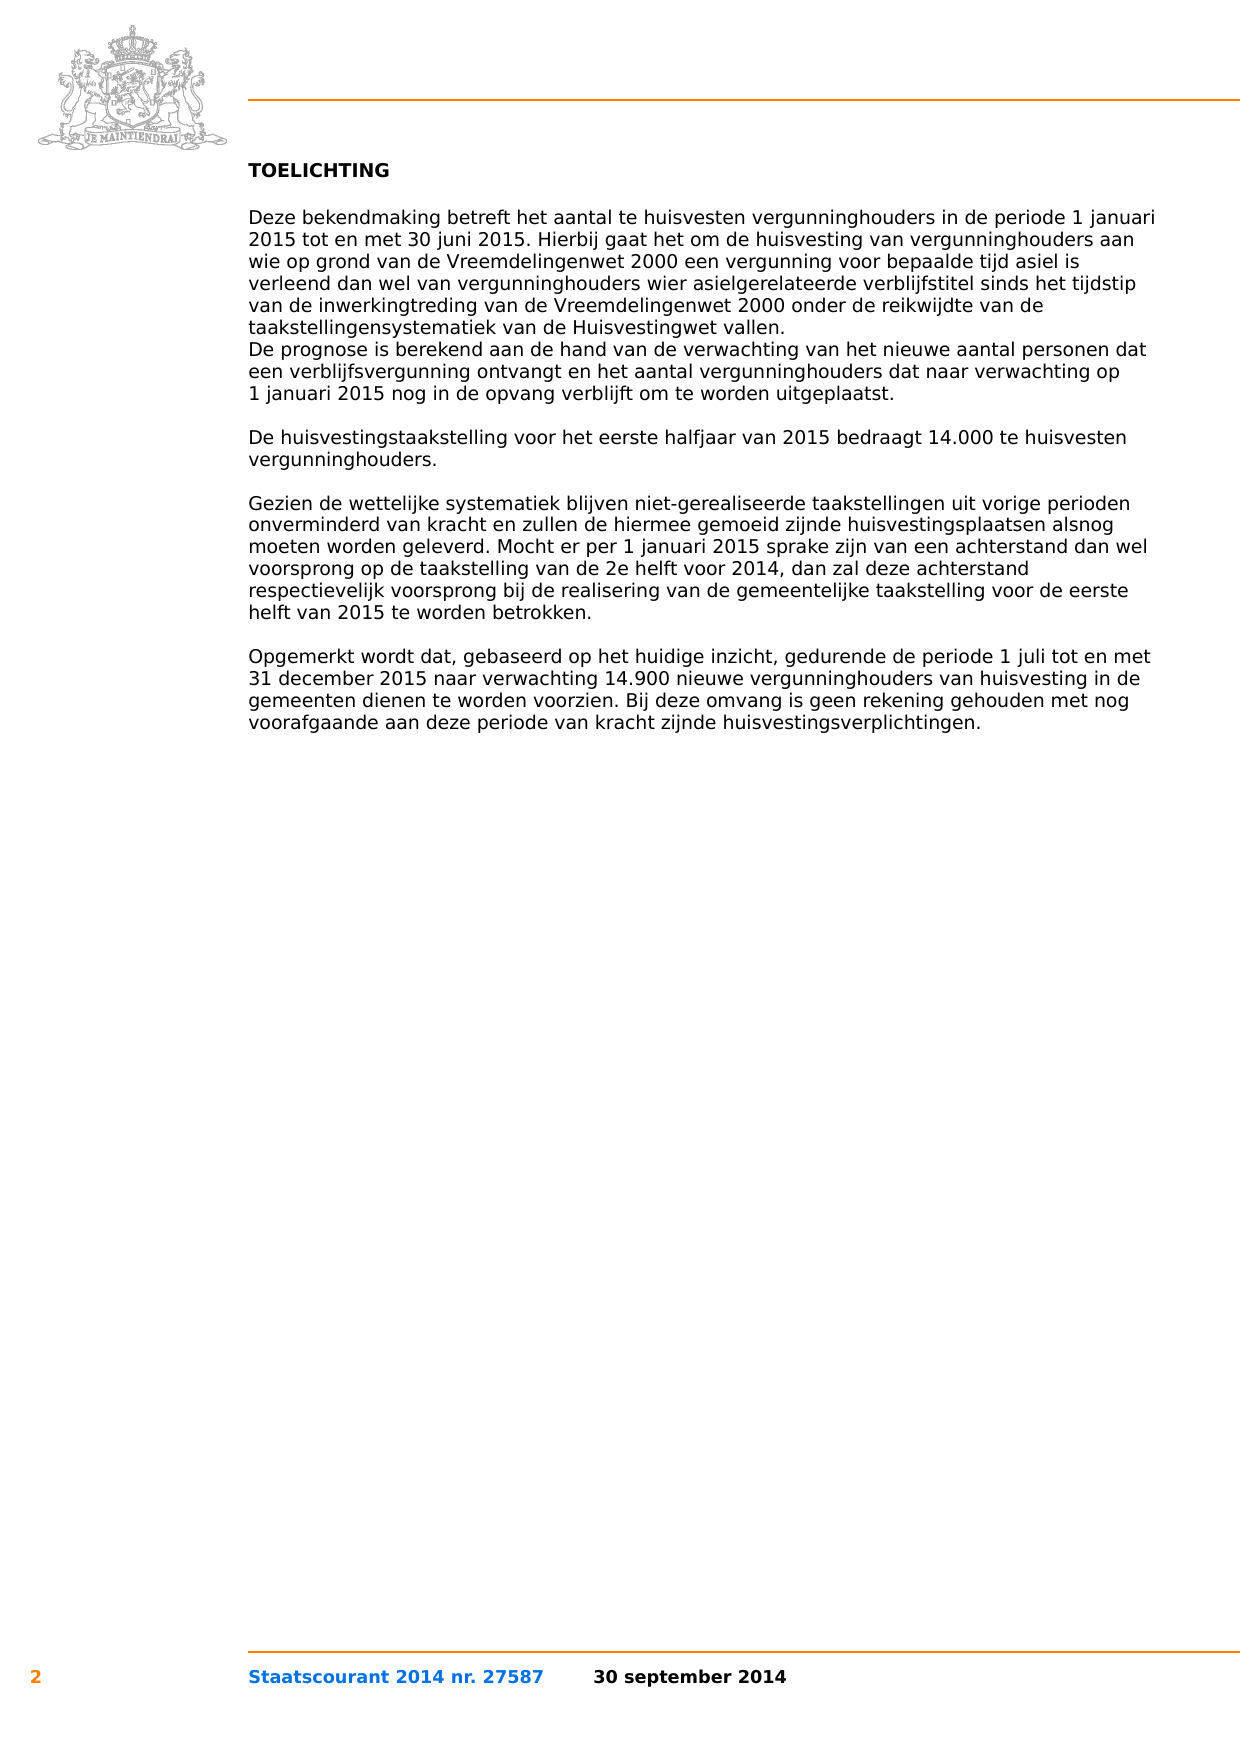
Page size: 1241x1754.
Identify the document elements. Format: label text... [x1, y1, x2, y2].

text Opgemerkt wordt dat, gebaseerd op het huidige inzicht, gedurende de periode 1 juli tot en met 31 december 2015 naar verwachting 14.900 nieuwe vergunninghouders van huisvesting in de gemeenten dienen te worden voorzien. Bij deze omvang is geen rekening gehouden met nog voorafgaande aan deze periode van kracht zijnde huisvestingsverplichtingen. [248, 646, 1163, 734]
text De huisvestingstaakstelling voor het eerste halfjaar van 2015 bedraagt 14.000 te huisvesten vergunninghouders. [248, 427, 1163, 471]
subtitle TOELICHTING [248, 160, 1163, 182]
text Gezien de wettelijke systematiek blijven niet-gerealiseerde taakstellingen uit vorige perioden onverminderd van kracht en zullen de hiermee gemoeid zijnde huisvestingsplaatsen alsnog moeten worden geleverd. Mocht er per 1 januari 2015 sprake zijn van een achterstand dan wel voorsprong op de taakstelling van de 2e helft voor 2014, dan zal deze achterstand respectievelijk voorsprong bij de realisering van de gemeentelijke taakstelling voor de eerste helft van 2015 te worden betrokken. [248, 492, 1163, 624]
text Deze bekendmaking betreft het aantal te huisvesten vergunninghouders in de periode 1 januari 2015 tot en met 30 juni 2015. Hierbij gaat het om de huisvesting van vergunninghouders aan wie op grond van de Vreemdelingenwet 2000 een vergunning voor bepaalde tijd asiel is verleend dan wel van vergunninghouders wier asielgerelateerde verblijfstitel sinds het tijdstip van de inwerkingtreding van de Vreemdelingenwet 2000 onder de reikwijdte van de taakstellingensystematiek van de Huisvestingwet vallen. [248, 207, 1163, 339]
picture [38, 25, 227, 150]
text De prognose is berekend aan de hand van de verwachting van het nieuwe aantal personen dat een verblijfsvergunning ontvangt en het aantal vergunninghouders dat naar verwachting op 1 januari 2015 nog in de opvang verblijft om te worden uitgeplaatst. [248, 339, 1163, 405]
